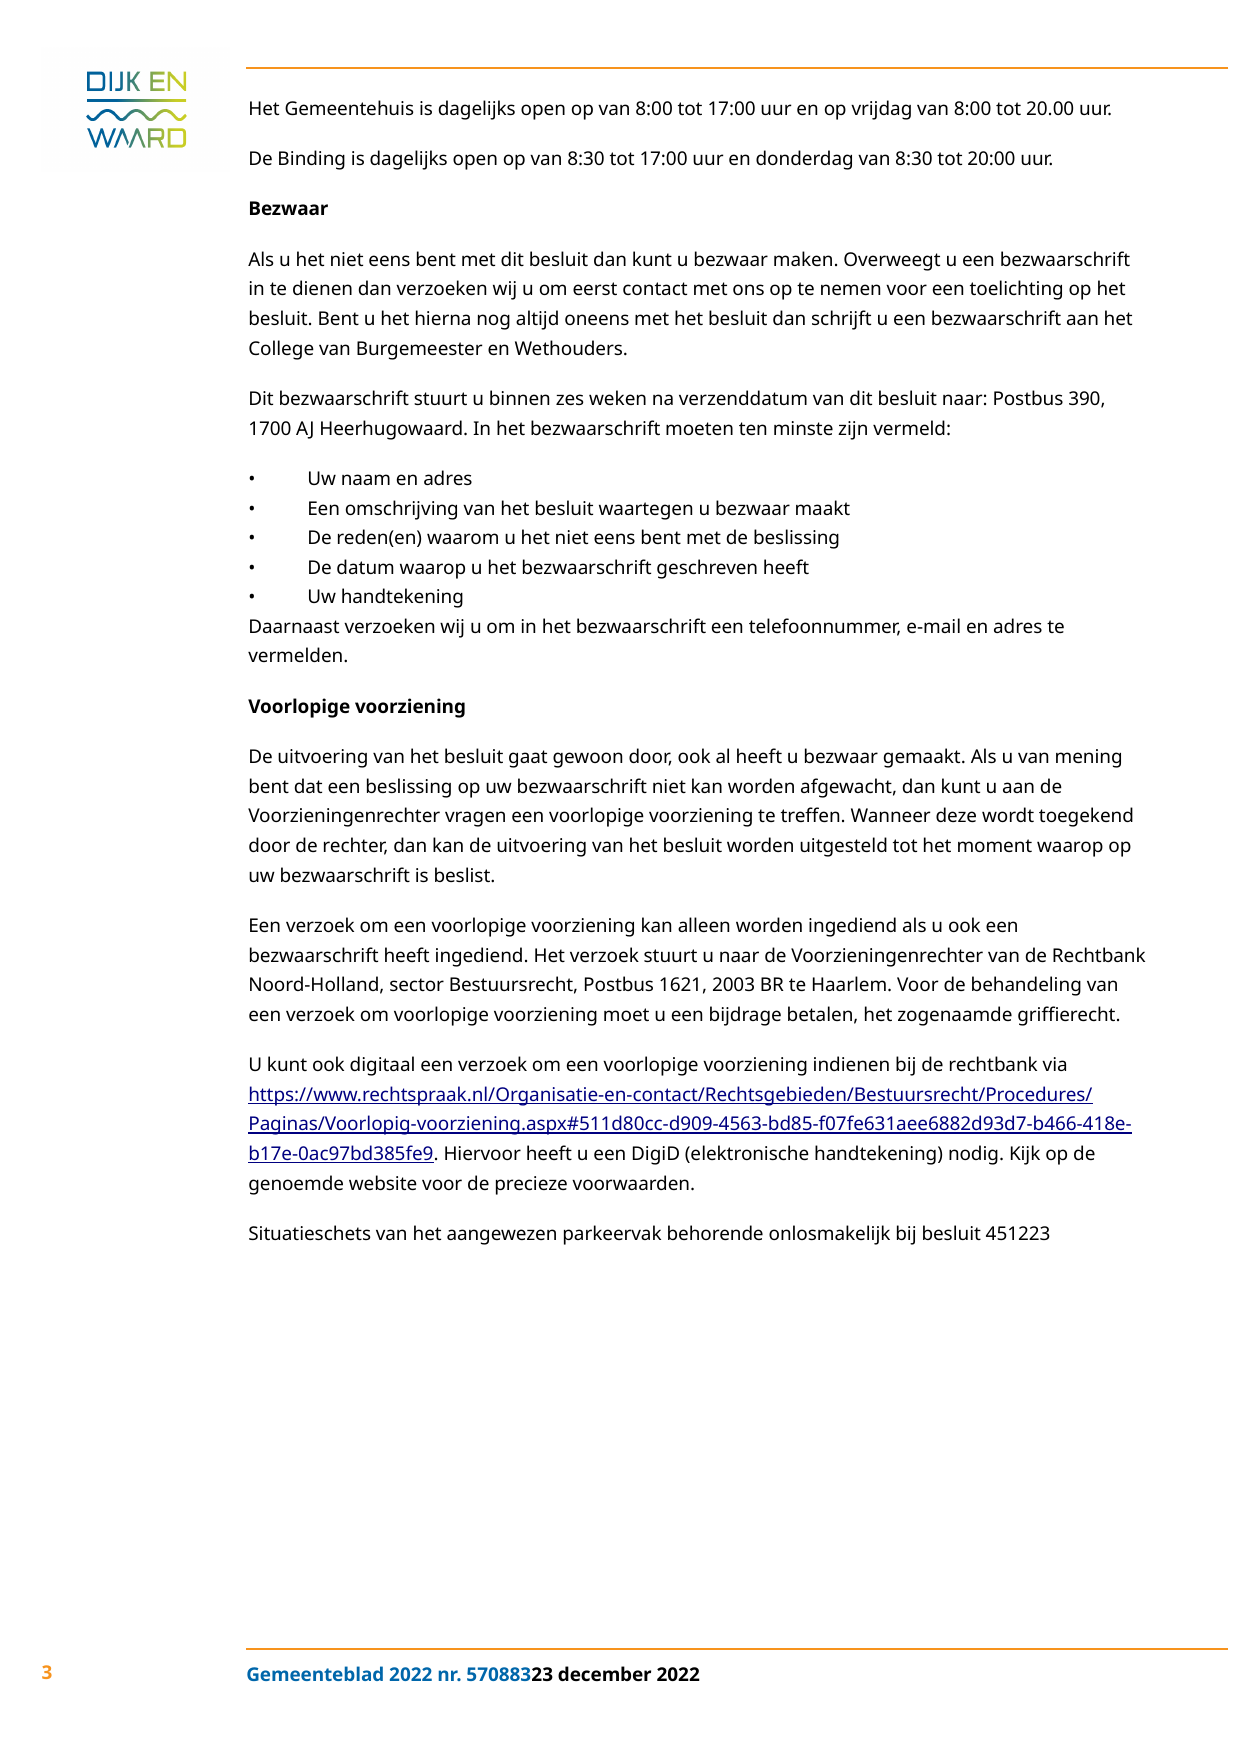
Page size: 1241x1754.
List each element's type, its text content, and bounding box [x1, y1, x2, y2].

text Bezwaar [248, 196, 1152, 221]
text Situatieschets van het aangewezen parkeervak behorende onlosmakelijk bij besluit 451223 [248, 1220, 1152, 1246]
text Daarnaast verzoeken wij u om in het bezwaarschrift een telefoonnummer, e-mail en adres te vermelden. [248, 613, 1152, 668]
list Uw naam en adres [248, 465, 1152, 491]
list De reden(en) waarom u het niet eens bent met de beslissing [248, 524, 1152, 550]
text U kunt ook digitaal een verzoek om een voorlopige voorziening indienen bij de rechtbank via https://www.rechtspraak.nl/Organisatie-en-contact/Rechtsgebieden/Bestuursrecht/Procedures/Paginas/Voorlopig-voorziening.aspx#511d80cc-d909-4563-bd85-f07fe631aee6882d93d7-b466-418e-b17e-0ac97bd385fe9. Hiervoor heeft u een DigiD (elektronische handtekening) nodig. Kijk op de genoemde website voor de precieze voorwaarden. [248, 1051, 1152, 1196]
text Dit bezwaarschrift stuurt u binnen zes weken na verzenddatum van dit besluit naar: Postbus 390, 1700 AJ Heerhugowaard. In het bezwaarschrift moeten ten minste zijn vermeld: [248, 385, 1152, 441]
picture [41, 47, 231, 172]
text Als u het niet eens bent met dit besluit dan kunt u bezwaar maken. Overweegt u een bezwaarschrift in te dienen dan verzoeken wij u om eerst contact met ons op te nemen voor een toelichting op het besluit. Bent u het hierna nog altijd oneens met het besluit dan schrijft u een bezwaarschrift aan het College van Burgemeester en Wethouders. [248, 246, 1152, 361]
list Een omschrijving van het besluit waartegen u bezwaar maakt [248, 495, 1152, 521]
text Het Gemeentehuis is dagelijks open op van 8:00 tot 17:00 uur en op vrijdag van 8:00 tot 20.00 uur. [248, 95, 1152, 121]
list Uw handtekening [248, 583, 1152, 609]
text Een verzoek om een voorlopige voorziening kan alleen worden ingediend als u ook een bezwaarschrift heeft ingediend. Het verzoek stuurt u naar de Voorzieningenrechter van de Rechtbank Noord-Holland, sector Bestuursrecht, Postbus 1621, 2003 BR te Haarlem. Voor de behandeling van een verzoek om voorlopige voorziening moet u een bijdrage betalen, het zogenaamde griffierecht. [248, 912, 1152, 1027]
text Voorlopige voorziening [248, 693, 1152, 719]
list De datum waarop u het bezwaarschrift geschreven heeft [248, 554, 1152, 580]
text De uitvoering van het besluit gaat gewoon door, ook al heeft u bezwaar gemaakt. Als u van mening bent dat een beslissing op uw bezwaarschrift niet kan worden afgewacht, dan kunt u aan de Voorzieningenrechter vragen een voorlopige voorziening te treffen. Wanneer deze wordt toegekend door de rechter, dan kan de uitvoering van het besluit worden uitgesteld tot het moment waarop op uw bezwaarschrift is beslist. [248, 743, 1152, 888]
text De Binding is dagelijks open op van 8:30 tot 17:00 uur en donderdag van 8:30 tot 20:00 uur. [248, 145, 1152, 171]
